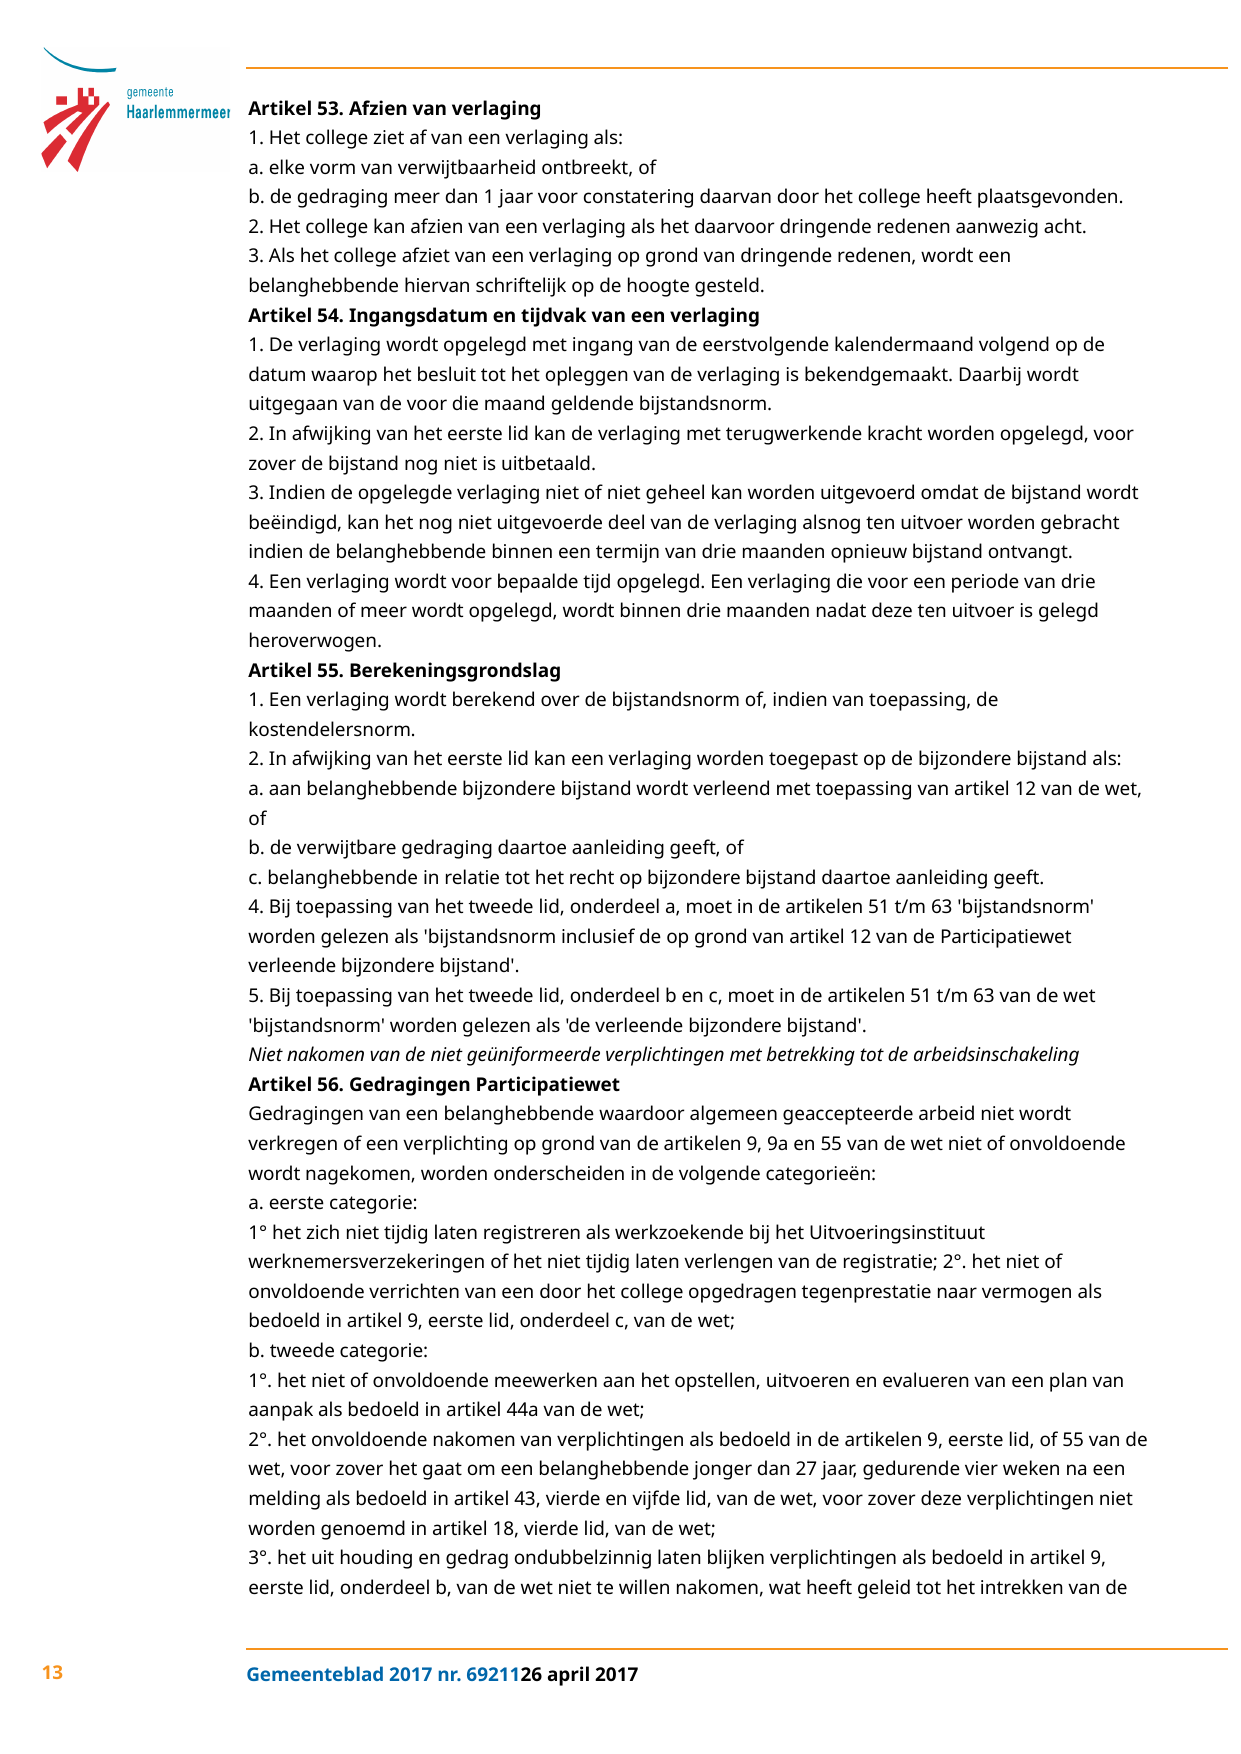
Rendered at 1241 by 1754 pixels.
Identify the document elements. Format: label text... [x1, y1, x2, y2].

text b. de verwijtbare gedraging daartoe aanleiding geeft, of [248, 834, 1152, 860]
text a. eerste categorie: [248, 1189, 1152, 1215]
text Artikel 53. Afzien van verlaging [248, 95, 1152, 121]
text 2. In afwijking van het eerste lid kan een verlaging worden toegepast op de bijzondere bijstand als: [248, 746, 1152, 771]
text Artikel 54. Ingangsdatum en tijdvak van een verlaging [248, 302, 1152, 328]
text 1°. het niet of onvoldoende meewerken aan het opstellen, uitvoeren en evalueren van een plan van aanpak als bedoeld in artikel 44a van de wet; [248, 1367, 1152, 1422]
text 5. Bij toepassing van het tweede lid, onderdeel b en c, moet in de artikelen 51 t/m 63 van de wet 'bijstandsnorm' worden gelezen als 'de verleende bijzondere bijstand'. [248, 982, 1152, 1038]
picture [41, 47, 231, 172]
text 3. Indien de opgelegde verlaging niet of niet geheel kan worden uitgevoerd omdat de bijstand wordt beëindigd, kan het nog niet uitgevoerde deel van de verlaging alsnog ten uitvoer worden gebracht indien de belanghebbende binnen een termijn van drie maanden opnieuw bijstand ontvangt. [248, 479, 1152, 564]
text Artikel 56. Gedragingen Participatiewet [248, 1071, 1152, 1097]
text 1. De verlaging wordt opgelegd met ingang van de eerstvolgende kalendermaand volgend op de datum waarop het besluit tot het opleggen van de verlaging is bekendgemaakt. Daarbij wordt uitgegaan van de voor die maand geldende bijstandsnorm. [248, 331, 1152, 416]
text Gedragingen van een belanghebbende waardoor algemeen geaccepteerde arbeid niet wordt verkregen of een verplichting op grond van de artikelen 9, 9a en 55 van de wet niet of onvoldoende wordt nagekomen, worden onderscheiden in de volgende categorieën: [248, 1101, 1152, 1186]
text a. aan belanghebbende bijzondere bijstand wordt verleend met toepassing van artikel 12 van de wet, of [248, 775, 1152, 831]
text b. tweede categorie: [248, 1337, 1152, 1363]
text Niet nakomen van de niet geüniformeerde verplichtingen met betrekking tot de arbeidsinschakeling [248, 1041, 1152, 1067]
text 2. In afwijking van het eerste lid kan de verlaging met terugwerkende kracht worden opgelegd, voor zover de bijstand nog niet is uitbetaald. [248, 420, 1152, 476]
text 3°. het uit houding en gedrag ondubbelzinnig laten blijken verplichtingen als bedoeld in artikel 9, eerste lid, onderdeel b, van de wet niet te willen nakomen, wat heeft geleid tot het intrekken van de [248, 1544, 1152, 1600]
text 1. Het college ziet af van een verlaging als: [248, 124, 1152, 150]
text 1. Een verlaging wordt berekend over de bijstandsnorm of, indien van toepassing, de kostendelersnorm. [248, 686, 1152, 742]
text 2°. het onvoldoende nakomen van verplichtingen als bedoeld in de artikelen 9, eerste lid, of 55 van de wet, voor zover het gaat om een belanghebbende jonger dan 27 jaar, gedurende vier weken na een melding als bedoeld in artikel 43, vierde en vijfde lid, van de wet, voor zover deze verplichtingen niet worden genoemd in artikel 18, vierde lid, van de wet; [248, 1426, 1152, 1541]
text c. belanghebbende in relatie tot het recht op bijzondere bijstand daartoe aanleiding geeft. [248, 864, 1152, 890]
text 4. Een verlaging wordt voor bepaalde tijd opgelegd. Een verlaging die voor een periode van drie maanden of meer wordt opgelegd, wordt binnen drie maanden nadat deze ten uitvoer is gelegd heroverwogen. [248, 568, 1152, 653]
text 2. Het college kan afzien van een verlaging als het daarvoor dringende redenen aanwezig acht. [248, 213, 1152, 239]
text Artikel 55. Berekeningsgrondslag [248, 657, 1152, 683]
text a. elke vorm van verwijtbaarheid ontbreekt, of [248, 154, 1152, 180]
text 3. Als het college afziet van een verlaging op grond van dringende redenen, wordt een belanghebbende hiervan schriftelijk op de hoogte gesteld. [248, 243, 1152, 298]
text 1° het zich niet tijdig laten registreren als werkzoekende bij het Uitvoeringsinstituut werknemersverzekeringen of het niet tijdig laten verlengen van de registratie; 2°. het niet of onvoldoende verrichten van een door het college opgedragen tegenprestatie naar vermogen als bedoeld in artikel 9, eerste lid, onderdeel c, van de wet; [248, 1219, 1152, 1333]
text b. de gedraging meer dan 1 jaar voor constatering daarvan door het college heeft plaatsgevonden. [248, 183, 1152, 209]
text 4. Bij toepassing van het tweede lid, onderdeel a, moet in de artikelen 51 t/m 63 'bijstandsnorm' worden gelezen als 'bijstandsnorm inclusief de op grond van artikel 12 van de Participatiewet verleende bijzondere bijstand'. [248, 893, 1152, 978]
